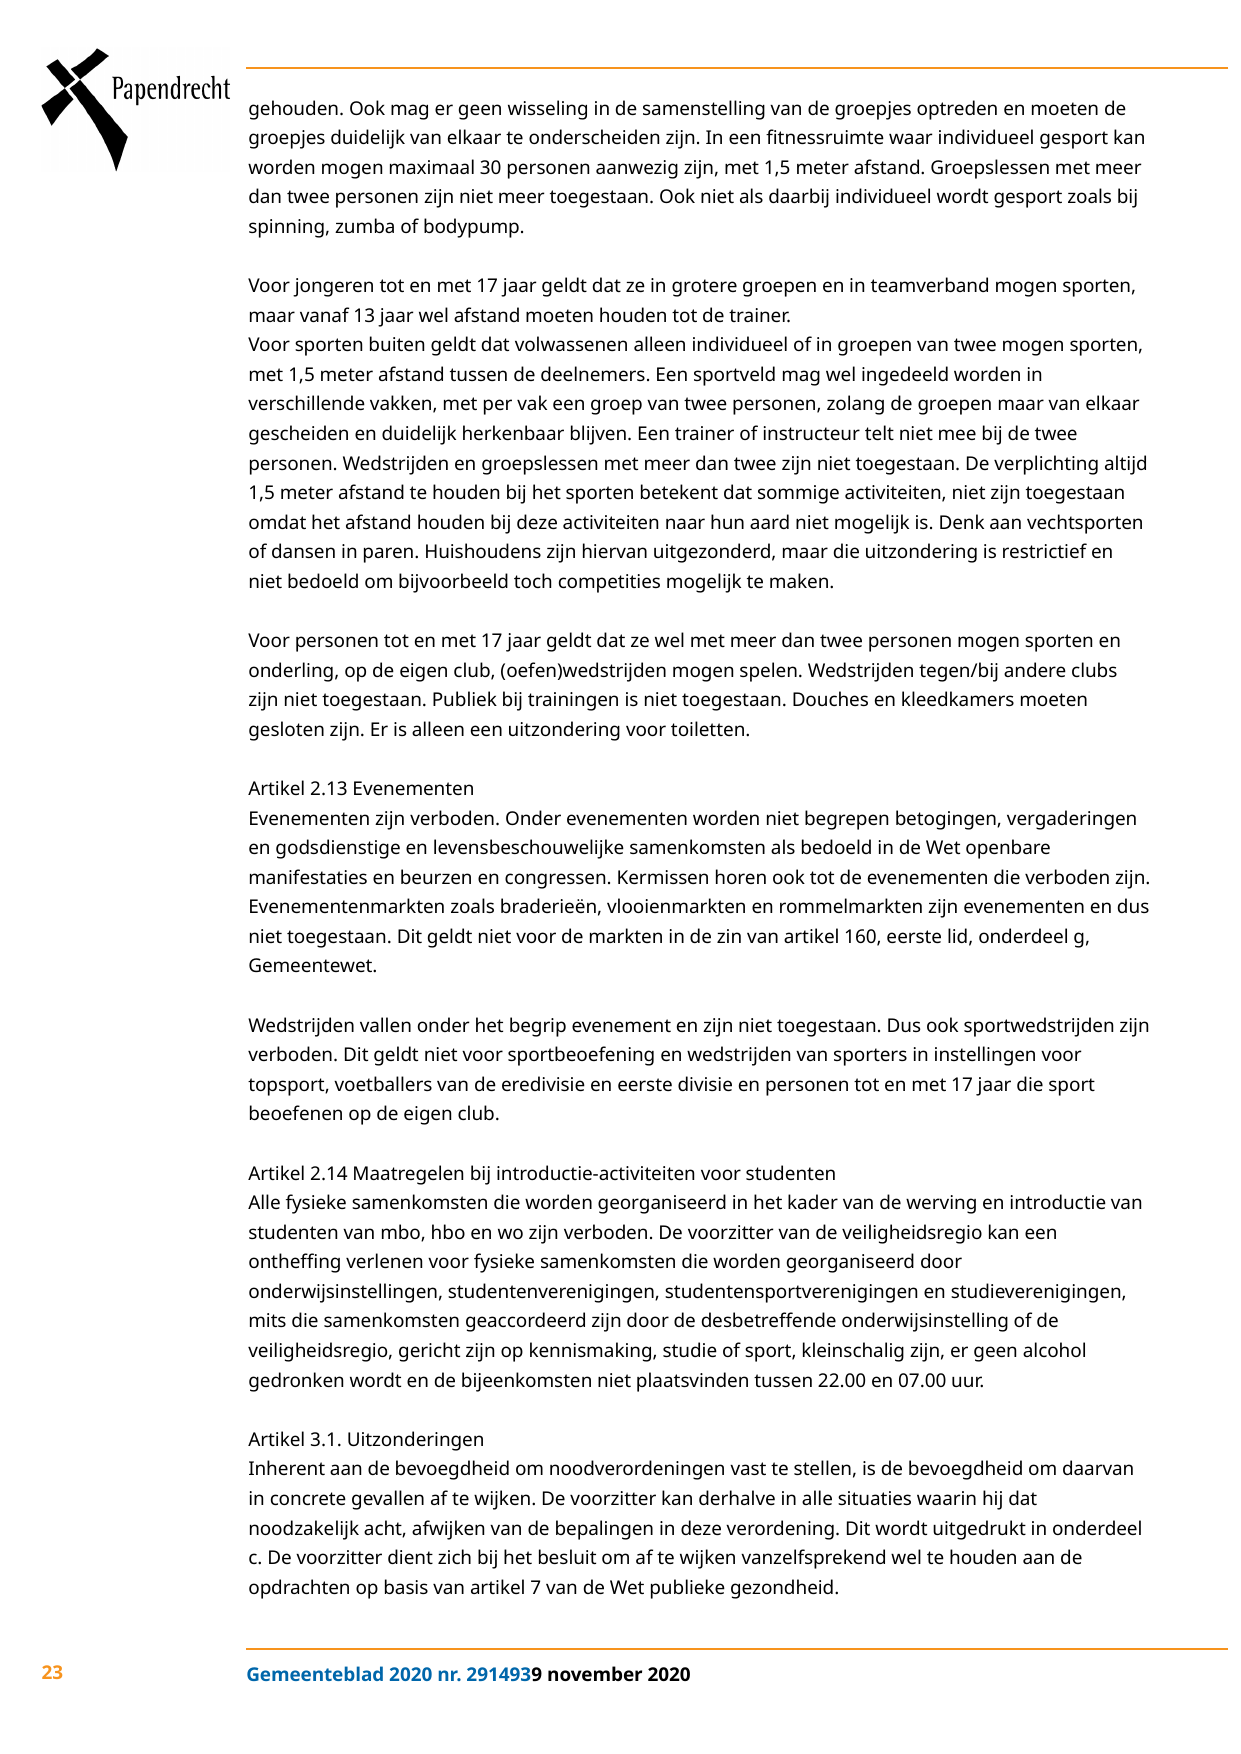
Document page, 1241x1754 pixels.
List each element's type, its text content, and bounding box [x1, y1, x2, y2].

text Inherent aan de bevoegdheid om noodverordeningen vast te stellen, is de bevoegdheid om daarvan in concrete gevallen af te wijken. De voorzitter kan derhalve in alle situaties waarin hij dat noodzakelijk acht, afwijken van de bepalingen in deze verordening. Dit wordt uitgedrukt in onderdeel c. De voorzitter dient zich bij het besluit om af te wijken vanzelfsprekend wel te houden aan de opdrachten op basis van artikel 7 van de Wet publieke gezondheid. [248, 1456, 1152, 1600]
text Alle fysieke samenkomsten die worden georganiseerd in het kader van de werving en introductie van studenten van mbo, hbo en wo zijn verboden. De voorzitter van de veiligheidsregio kan een ontheffing verlenen voor fysieke samenkomsten die worden georganiseerd door onderwijsinstellingen, studentenverenigingen, studentensportverenigingen en studieverenigingen, mits die samenkomsten geaccordeerd zijn door de desbetreffende onderwijsinstelling of de veiligheidsregio, gericht zijn op kennismaking, studie of sport, kleinschalig zijn, er geen alcohol gedronken wordt en de bijeenkomsten niet plaatsvinden tussen 22.00 en 07.00 uur. [248, 1189, 1152, 1393]
picture [41, 47, 231, 172]
text Artikel 2.13 Evenementen [248, 775, 1152, 801]
text Voor sporten buiten geldt dat volwassenen alleen individueel of in groepen van twee mogen sporten, met 1,5 meter afstand tussen de deelnemers. Een sportveld mag wel ingedeeld worden in verschillende vakken, met per vak een groep van twee personen, zolang de groepen maar van elkaar gescheiden en duidelijk herkenbaar blijven. Een trainer of instructeur telt niet mee bij de twee personen. Wedstrijden en groepslessen met meer dan twee zijn niet toegestaan. De verplichting altijd 1,5 meter afstand te houden bij het sporten betekent dat sommige activiteiten, niet zijn toegestaan omdat het afstand houden bij deze activiteiten naar hun aard niet mogelijk is. Denk aan vechtsporten of dansen in paren. Huishoudens zijn hiervan uitgezonderd, maar die uitzondering is restrictief en niet bedoeld om bijvoorbeeld toch competities mogelijk te maken. [248, 331, 1152, 594]
text Artikel 3.1. Uitzonderingen [248, 1426, 1152, 1452]
text Evenementen zijn verboden. Onder evenementen worden niet begrepen betogingen, vergaderingen en godsdienstige en levensbeschouwelijke samenkomsten als bedoeld in de Wet openbare manifestaties en beurzen en congressen. Kermissen horen ook tot de evenementen die verboden zijn. Evenementenmarkten zoals braderieën, vlooienmarkten en rommelmarkten zijn evenementen en dus niet toegestaan. Dit geldt niet voor de markten in de zin van artikel 160, eerste lid, onderdeel g, Gemeentewet. [248, 805, 1152, 978]
text Voor personen tot en met 17 jaar geldt dat ze wel met meer dan twee personen mogen sporten en onderling, op de eigen club, (oefen)wedstrijden mogen spelen. Wedstrijden tegen/bij andere clubs zijn niet toegestaan. Publiek bij trainingen is niet toegestaan. Douches en kleedkamers moeten gesloten zijn. Er is alleen een uitzondering voor toiletten. [248, 627, 1152, 742]
text Wedstrijden vallen onder het begrip evenement en zijn niet toegestaan. Dus ook sportwedstrijden zijn verboden. Dit geldt niet voor sportbeoefening en wedstrijden van sporters in instellingen voor topsport, voetballers van de eredivisie en eerste divisie en personen tot en met 17 jaar die sport beoefenen op de eigen club. [248, 1012, 1152, 1126]
text gehouden. Ook mag er geen wisseling in de samenstelling van de groepjes optreden en moeten de groepjes duidelijk van elkaar te onderscheiden zijn. In een fitnessruimte waar individueel gesport kan worden mogen maximaal 30 personen aanwezig zijn, met 1,5 meter afstand. Groepslessen met meer dan twee personen zijn niet meer toegestaan. Ook niet als daarbij individueel wordt gesport zoals bij spinning, zumba of bodypump. [248, 95, 1152, 239]
text Artikel 2.14 Maatregelen bij introductie-activiteiten voor studenten [248, 1160, 1152, 1186]
text Voor jongeren tot en met 17 jaar geldt dat ze in grotere groepen en in teamverband mogen sporten, maar vanaf 13 jaar wel afstand moeten houden tot de trainer. [248, 272, 1152, 328]
